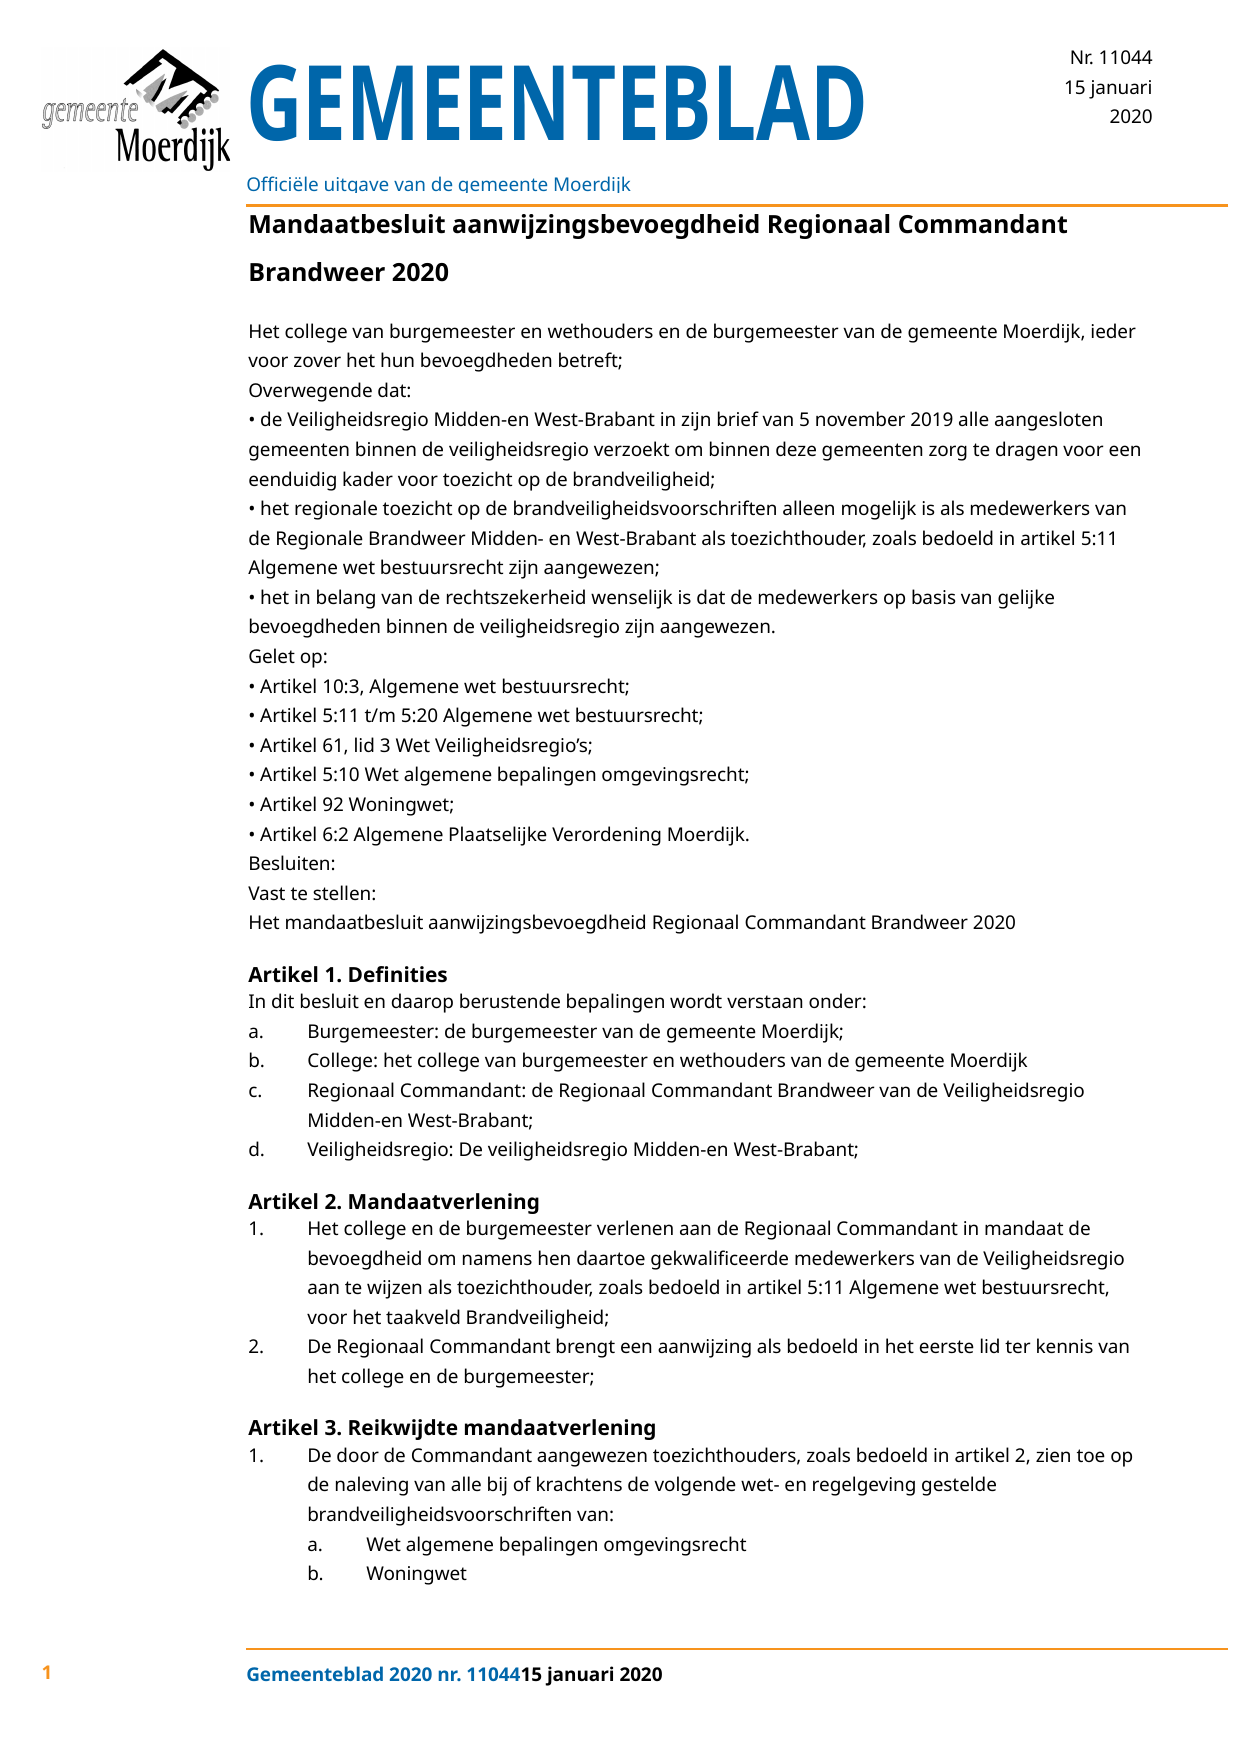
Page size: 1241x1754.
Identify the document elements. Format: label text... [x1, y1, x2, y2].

text • Artikel 92 Woningwet; [248, 791, 1152, 817]
text • Artikel 6:2 Algemene Plaatselijke Verordening Moerdijk. [248, 821, 1152, 847]
text • Artikel 5:10 Wet algemene bepalingen omgevingsrecht; [248, 762, 1152, 787]
text Artikel 3. Reikwijdte mandaatverlening [248, 1413, 1152, 1442]
text Gelet op: [248, 643, 1152, 669]
list Burgemeester: de burgemeester van de gemeente Moerdijk; [248, 1018, 1152, 1044]
text • Artikel 10:3, Algemene wet bestuursrecht; [248, 673, 1152, 699]
text In dit besluit en daarop berustende bepalingen wordt verstaan onder: [248, 988, 1152, 1014]
picture [41, 47, 231, 172]
list Woningwet [307, 1560, 1152, 1586]
list Regionaal Commandant: de Regionaal Commandant Brandweer van de Veiligheidsregio Midden-en West-Brabant; [248, 1077, 1152, 1132]
list De Regionaal Commandant brengt een aanwijzing als bedoeld in het eerste lid ter kennis van het college en de burgemeester; [248, 1333, 1152, 1389]
text Artikel 2. Mandaatverlening [248, 1187, 1152, 1215]
text Het mandaatbesluit aanwijzingsbevoegdheid Regionaal Commandant Brandweer 2020 [248, 909, 1152, 935]
text Overwegende dat: [248, 377, 1152, 403]
text Het college van burgemeester en wethouders en de burgemeester van de gemeente Moerdijk, ieder voor zover het hun bevoegdheden betreft; [248, 318, 1152, 373]
text Mandaatbesluit aanwijzingsbevoegdheid Regionaal Commandant Brandweer 2020 [248, 207, 1152, 288]
text • Artikel 5:11 t/m 5:20 Algemene wet bestuursrecht; [248, 702, 1152, 728]
list Veiligheidsregio: De veiligheidsregio Midden-en West-Brabant; [248, 1136, 1152, 1162]
text Besluiten: [248, 850, 1152, 876]
text • het regionale toezicht op de brandveiligheidsvoorschriften alleen mogelijk is als medewerkers van de Regionale Brandweer Midden- en West-Brabant als toezichthouder, zoals bedoeld in artikel 5:11 Algemene wet bestuursrecht zijn aangewezen; [248, 495, 1152, 580]
list College: het college van burgemeester en wethouders van de gemeente Moerdijk [248, 1048, 1152, 1073]
text • Artikel 61, lid 3 Wet Veiligheidsregio’s; [248, 732, 1152, 758]
text Vast te stellen: [248, 880, 1152, 906]
list Het college en de burgemeester verlenen aan de Regionaal Commandant in mandaat de bevoegdheid om namens hen daartoe gekwalificeerde medewerkers van de Veiligheidsregio aan te wijzen als toezichthouder, zoals bedoeld in artikel 5:11 Algemene wet bestuursrecht, voor het taakveld Brandveiligheid; [248, 1215, 1152, 1330]
list Wet algemene bepalingen omgevingsrecht [307, 1531, 1152, 1556]
text • het in belang van de rechtszekerheid wenselijk is dat de medewerkers op basis van gelijke bevoegdheden binnen de veiligheidsregio zijn aangewezen. [248, 584, 1152, 639]
text • de Veiligheidsregio Midden-en West-Brabant in zijn brief van 5 november 2019 alle aangesloten gemeenten binnen de veiligheidsregio verzoekt om binnen deze gemeenten zorg te dragen voor een eenduidig kader voor toezicht op de brandveiligheid; [248, 407, 1152, 492]
text Artikel 1. Definities [248, 960, 1152, 988]
list De door de Commandant aangewezen toezichthouders, zoals bedoeld in artikel 2, zien toe op de naleving van alle bij of krachtens de volgende wet- en regelgeving gestelde brandveiligheidsvoorschriften van: [248, 1442, 1152, 1527]
